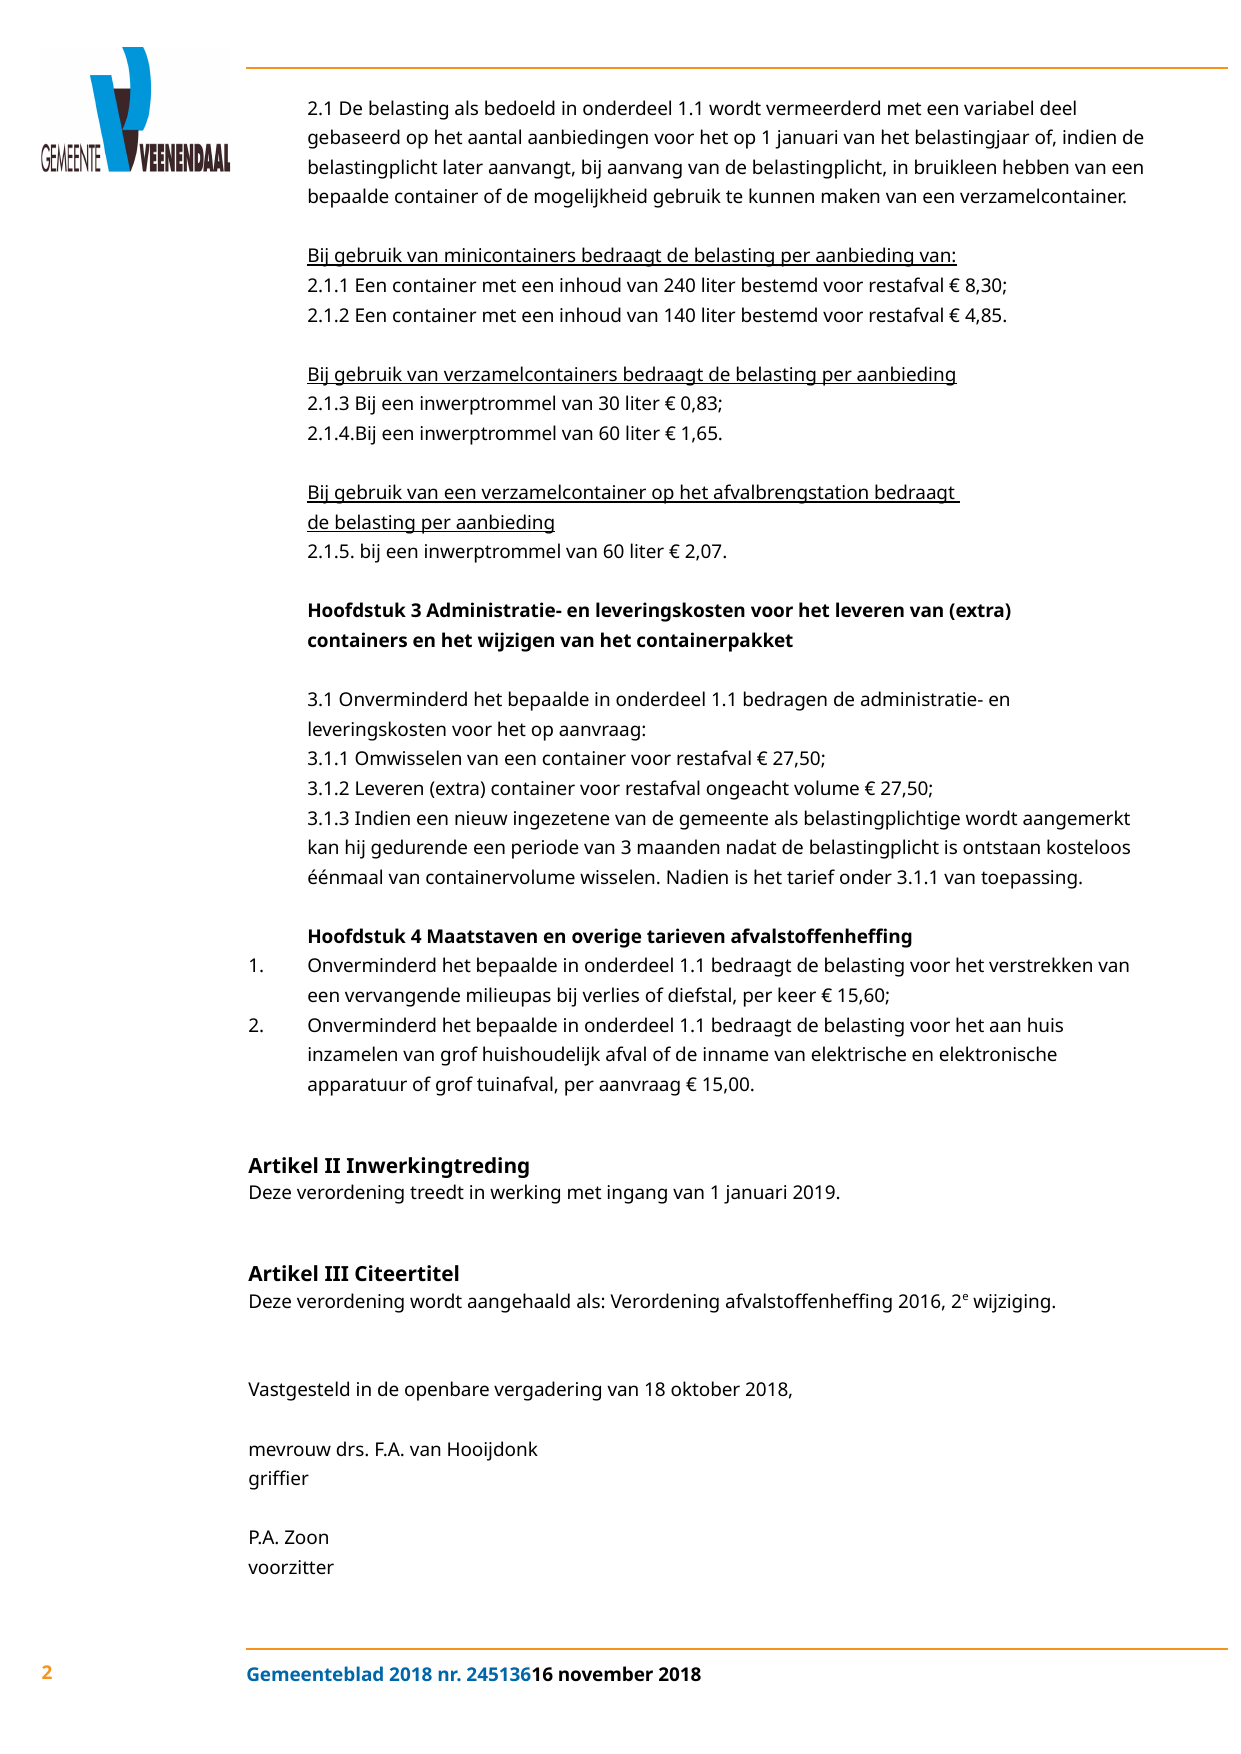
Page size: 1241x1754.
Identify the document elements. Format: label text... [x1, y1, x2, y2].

list 3.1.1 Omwisselen van een container voor restafval € 27,50; [248, 746, 1152, 771]
list Hoofdstuk 3 Administratie- en leveringskosten voor het leveren van (extra) [248, 598, 1152, 623]
list 2.1.1 Een container met een inhoud van 240 liter bestemd voor restafval € 8,30; [248, 272, 1152, 298]
list Hoofdstuk 4 Maatstaven en overige tarieven afvalstoffenheffing [248, 923, 1152, 949]
picture [123, 47, 231, 172]
text Deze verordening treedt in werking met ingang van 1 januari 2019. [248, 1179, 1152, 1205]
text Artikel III Citeertitel [248, 1259, 1152, 1288]
text Vastgesteld in de openbare vergadering van 18 oktober 2018, [248, 1377, 1152, 1402]
list Bij gebruik van een verzamelcontainer op het afvalbrengstation bedraagt [248, 479, 1152, 505]
list Onverminderd het bepaalde in onderdeel 1.1 bedraagt de belasting voor het aan huis inzamelen van grof huishoudelijk afval of de inname van elektrische en elektronische apparatuur of grof tuinafval, per aanvraag € 15,00. [248, 1012, 1152, 1097]
list containers en het wijzigen van het containerpakket [248, 627, 1152, 653]
list 3.1.3 Indien een nieuw ingezetene van de gemeente als belastingplichtige wordt aangemerkt kan hij gedurende een periode van 3 maanden nadat de belastingplicht is ontstaan kosteloos éénmaal van containervolume wisselen. Nadien is het tarief onder 3.1.1 van toepassing. [248, 805, 1152, 890]
text mevrouw drs. F.A. van Hooijdonk [248, 1436, 1152, 1462]
text griffier [248, 1465, 1152, 1491]
list 2.1 De belasting als bedoeld in onderdeel 1.1 wordt vermeerderd met een variabel deel gebaseerd op het aantal aanbiedingen voor het op 1 januari van het belastingjaar of, indien de belastingplicht later aanvangt, bij aanvang van de belastingplicht, in bruikleen hebben van een bepaalde container of de mogelijkheid gebruik te kunnen maken van een verzamelcontainer. [248, 95, 1152, 209]
text Deze verordening wordt aangehaald als: Verordening afvalstoffenheffing 2016, 2e wijziging. [248, 1288, 1152, 1314]
list Bij gebruik van minicontainers bedraagt de belasting per aanbieding van: [248, 243, 1152, 268]
picture [41, 47, 130, 172]
text P.A. Zoon [248, 1524, 1152, 1550]
list 3.1.2 Leveren (extra) container voor restafval ongeacht volume € 27,50; [248, 775, 1152, 801]
list 2.1.5. bij een inwerptrommel van 60 liter € 2,07. [248, 538, 1152, 564]
list 2.1.4.Bij een inwerptrommel van 60 liter € 1,65. [248, 420, 1152, 446]
list Bij gebruik van verzamelcontainers bedraagt de belasting per aanbieding [248, 361, 1152, 387]
text Artikel II Inwerkingtreding [248, 1151, 1152, 1179]
list Onverminderd het bepaalde in onderdeel 1.1 bedraagt de belasting voor het verstrekken van een vervangende milieupas bij verlies of diefstal, per keer € 15,60; [248, 953, 1152, 1008]
text voorzitter [248, 1554, 1152, 1580]
list 2.1.3 Bij een inwerptrommel van 30 liter € 0,83; [248, 391, 1152, 416]
list 2.1.2 Een container met een inhoud van 140 liter bestemd voor restafval € 4,85. [248, 302, 1152, 328]
list 3.1 Onverminderd het bepaalde in onderdeel 1.1 bedragen de administratie- en leveringskosten voor het op aanvraag: [248, 686, 1152, 742]
list de belasting per aanbieding [248, 509, 1152, 535]
